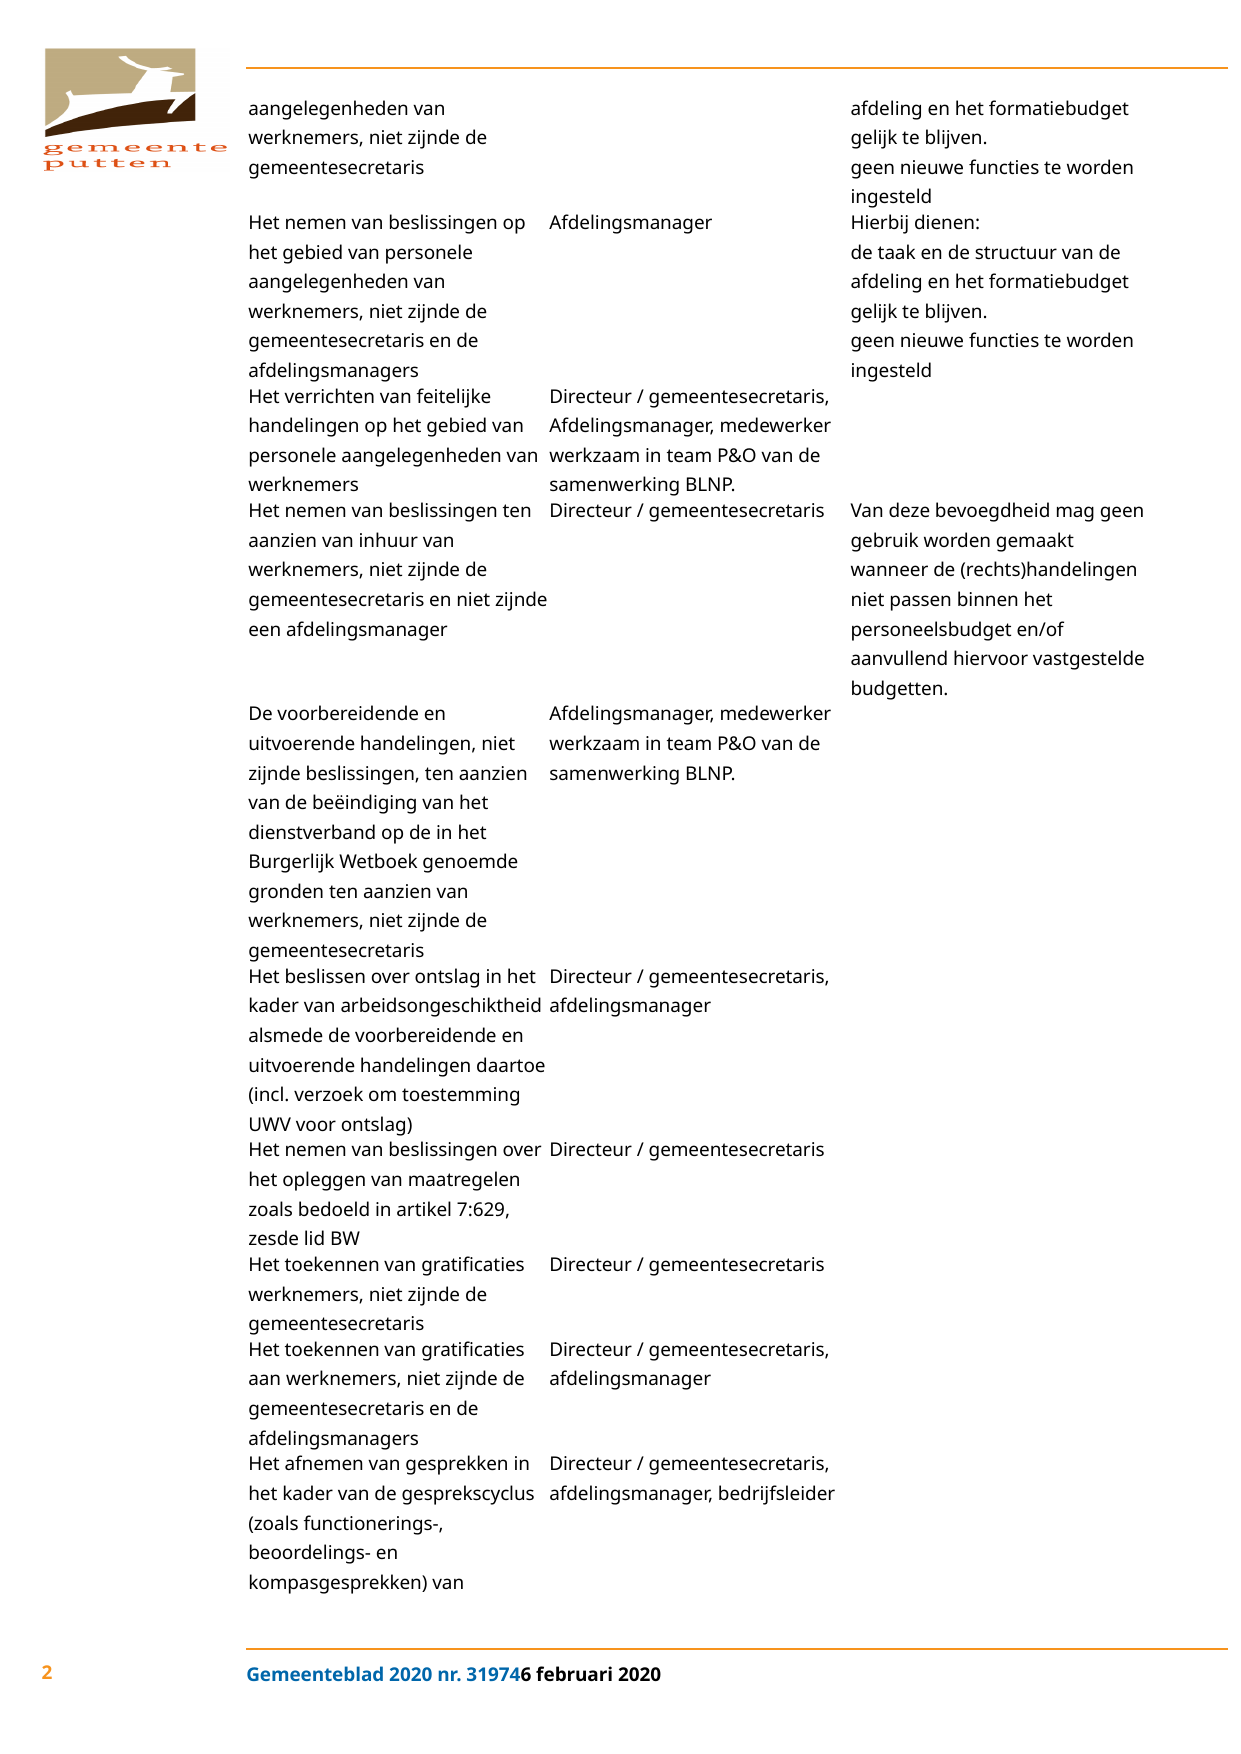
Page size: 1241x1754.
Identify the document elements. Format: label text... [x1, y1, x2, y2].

table_cell Het beslissen over ontslag in het kader van arbeidsongeschiktheid alsmede de voorbereidende en uitvoerende handelingen daartoe (incl. verzoek om toestemming UWV voor ontslag) [248, 963, 549, 1137]
table_cell Het verrichten van feitelijke handelingen op het gebied van personele aangelegenheden van werknemers [248, 383, 549, 497]
table_cell [549, 95, 850, 209]
table_cell Van deze bevoegdheid mag geen gebruik worden gemaakt wanneer de (rechts)handelingen niet passen binnen het personeelsbudget en/of aanvullend hiervoor vastgestelde budgetten. [850, 498, 1152, 701]
table_cell [850, 1336, 1152, 1451]
table_cell afdeling en het formatiebudget gelijk te blijven. geen nieuwe functies te worden ingesteld [850, 95, 1152, 209]
table_cell [850, 1137, 1152, 1251]
table_cell Directeur / gemeentesecretaris, afdelingsmanager, bedrijfsleider [549, 1451, 850, 1594]
table_cell Directeur / gemeentesecretaris [549, 1251, 850, 1336]
table_cell Directeur / gemeentesecretaris [549, 1137, 850, 1251]
table_cell Directeur / gemeentesecretaris, Afdelingsmanager, medewerker werkzaam in team P&O van de samenwerking BLNP. [549, 383, 850, 497]
table_cell Het toekennen van gratificaties aan werknemers, niet zijnde de gemeentesecretaris en de afdelingsmanagers [248, 1336, 549, 1451]
table_cell Directeur / gemeentesecretaris, afdelingsmanager [549, 963, 850, 1137]
table_cell Het nemen van beslissingen ten aanzien van inhuur van werknemers, niet zijnde de gemeentesecretaris en niet zijnde een afdelingsmanager [248, 498, 549, 701]
table_cell Directeur / gemeentesecretaris, afdelingsmanager [549, 1336, 850, 1451]
table_cell aangelegenheden van werknemers, niet zijnde de gemeentesecretaris [248, 95, 549, 209]
table_cell [850, 383, 1152, 497]
table_cell [850, 1451, 1152, 1594]
table_cell De voorbereidende en uitvoerende handelingen, niet zijnde beslissingen, ten aanzien van de beëindiging van het dienstverband op de in het Burgerlijk Wetboek genoemde gronden ten aanzien van werknemers, niet zijnde de gemeentesecretaris [248, 701, 549, 963]
table_cell [850, 963, 1152, 1137]
table_cell [850, 1251, 1152, 1336]
table_cell [850, 701, 1152, 963]
table_cell Het afnemen van gesprekken in het kader van de gesprekscyclus (zoals functionerings-, beoordelings- en kompasgesprekken) van [248, 1451, 549, 1594]
table_cell Directeur / gemeentesecretaris [549, 498, 850, 701]
table_cell Het toekennen van gratificaties werknemers, niet zijnde de gemeentesecretaris [248, 1251, 549, 1336]
table_cell Afdelingsmanager, medewerker werkzaam in team P&O van de samenwerking BLNP. [549, 701, 850, 963]
table_cell Hierbij dienen: de taak en de structuur van de afdeling en het formatiebudget gelijk te blijven. geen nieuwe functies te worden ingesteld [850, 209, 1152, 383]
table_cell Het nemen van beslissingen over het opleggen van maatregelen zoals bedoeld in artikel 7:629, zesde lid BW [248, 1137, 549, 1251]
table_cell Het nemen van beslissingen op het gebied van personele aangelegenheden van werknemers, niet zijnde de gemeentesecretaris en de afdelingsmanagers [248, 209, 549, 383]
table_cell Afdelingsmanager [549, 209, 850, 383]
picture [41, 47, 231, 172]
